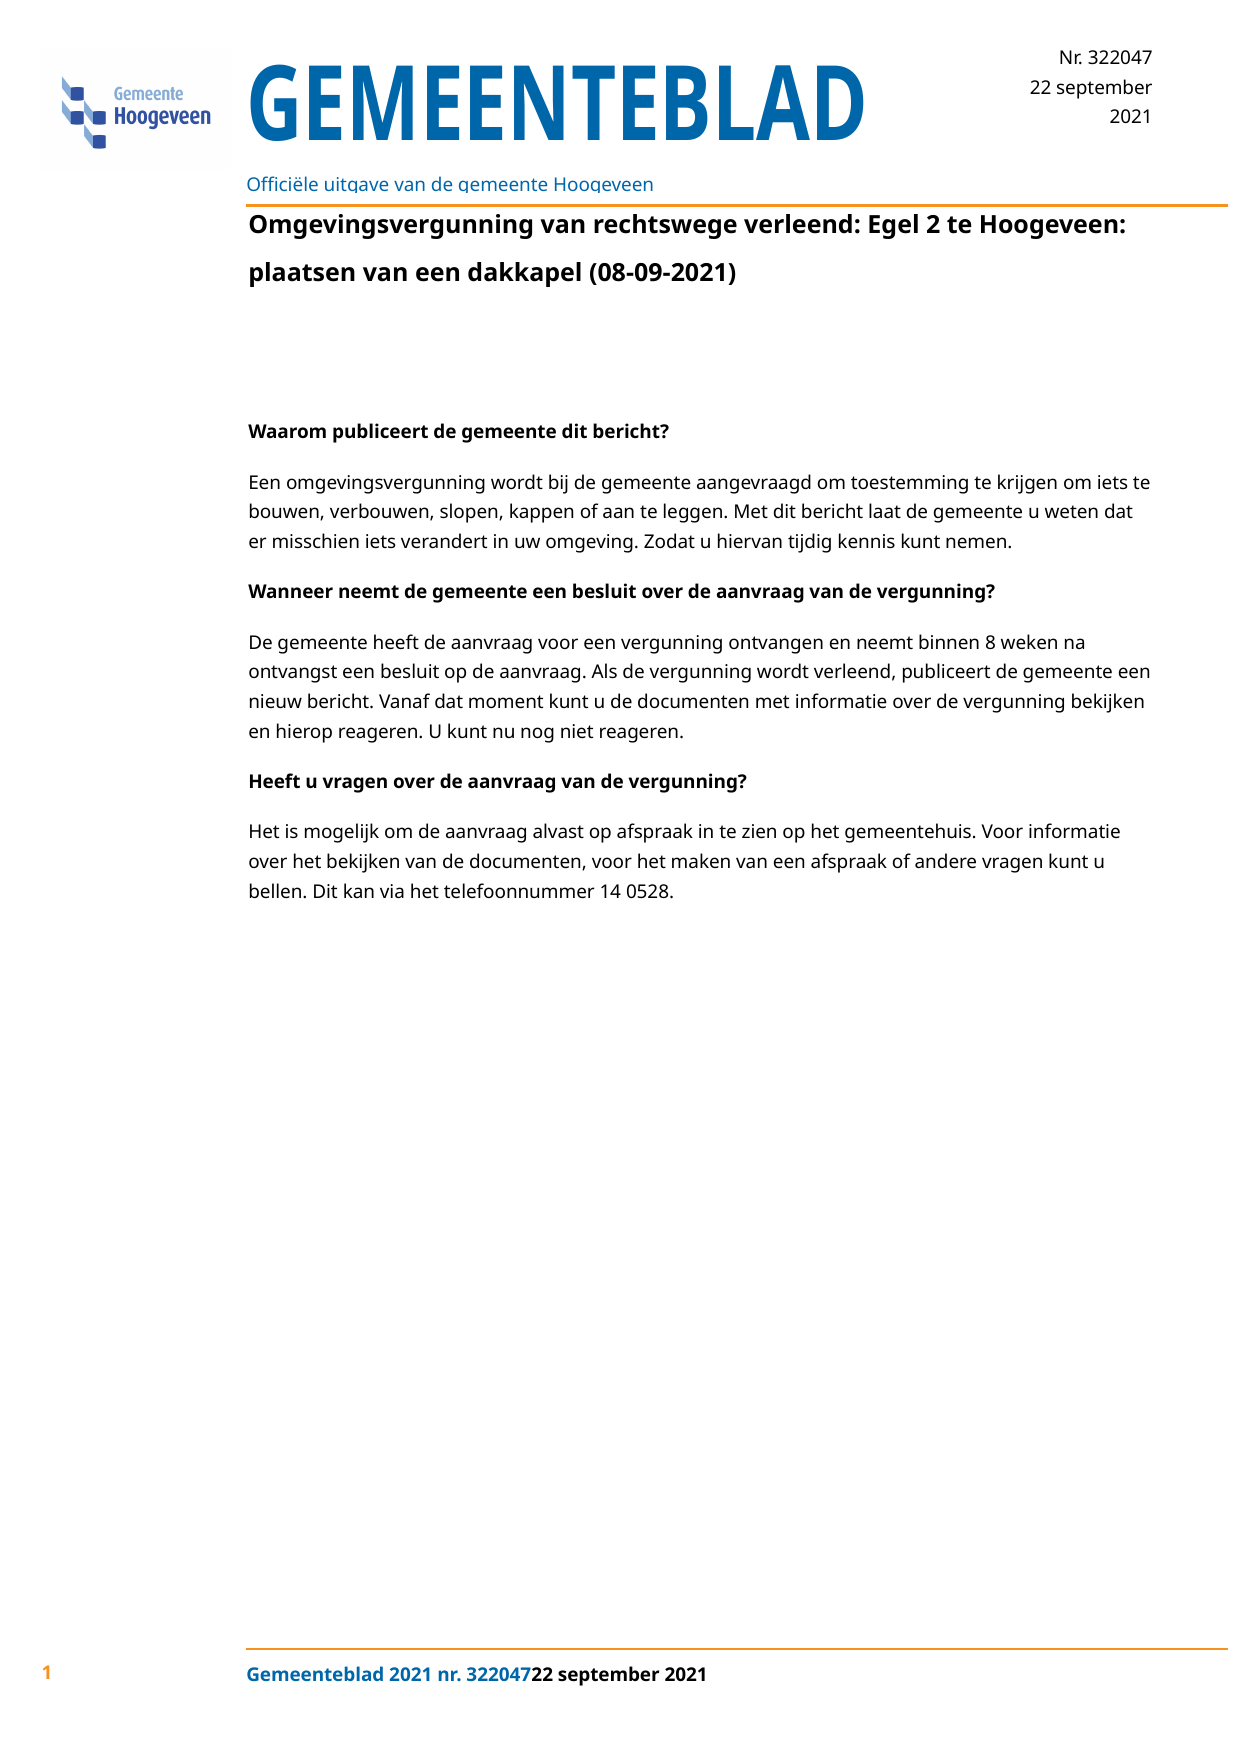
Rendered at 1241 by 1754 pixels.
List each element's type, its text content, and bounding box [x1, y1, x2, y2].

text Het is mogelijk om de aanvraag alvast op afspraak in te zien op het gemeentehuis. Voor informatie over het bekijken van de documenten, voor het maken van een afspraak of andere vragen kunt u bellen. Dit kan via het telefoonnummer 14 0528. [248, 819, 1152, 904]
text Waarom publiceert de gemeente dit bericht? [248, 419, 1152, 444]
text Omgevingsvergunning van rechtswege verleend: Egel 2 te Hoogeveen: plaatsen van een dakkapel (08-09-2021) [248, 207, 1152, 288]
picture [41, 47, 231, 172]
text De gemeente heeft de aanvraag voor een vergunning ontvangen en neemt binnen 8 weken na ontvangst een besluit op de aanvraag. Als de vergunning wordt verleend, publiceert de gemeente een nieuw bericht. Vanaf dat moment kunt u de documenten met informatie over de vergunning bekijken en hierop reageren. U kunt nu nog niet reageren. [248, 629, 1152, 744]
text Wanneer neemt de gemeente een besluit over de aanvraag van de vergunning? [248, 579, 1152, 604]
text Een omgevingsvergunning wordt bij de gemeente aangevraagd om toestemming te krijgen om iets te bouwen, verbouwen, slopen, kappen of aan te leggen. Met dit bericht laat de gemeente u weten dat er misschien iets verandert in uw omgeving. Zodat u hiervan tijdig kennis kunt nemen. [248, 469, 1152, 554]
text Heeft u vragen over de aanvraag van de vergunning? [248, 768, 1152, 794]
